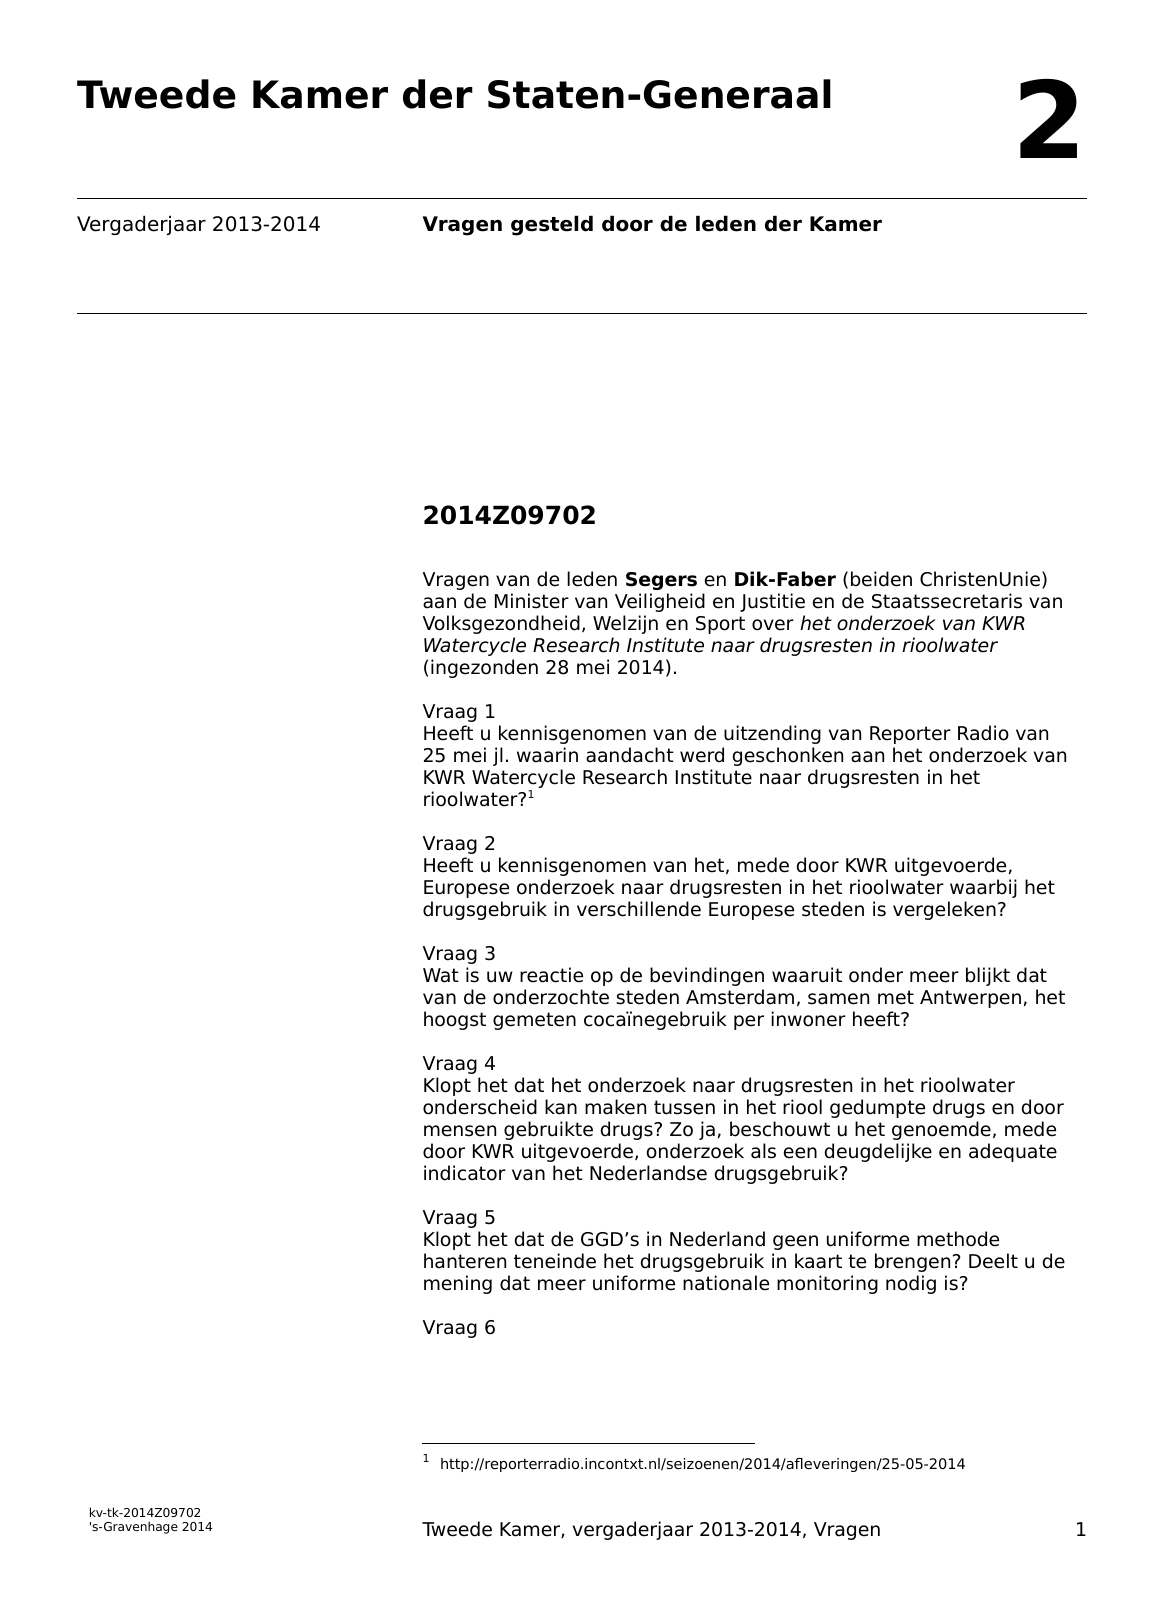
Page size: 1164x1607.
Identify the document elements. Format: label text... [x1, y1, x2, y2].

text Wat is uw reactie op de bevindingen waaruit onder meer blijkt dat van de onderzochte steden Amsterdam, samen met Antwerpen, het hoogst gemeten cocaïnegebruik per inwoner heeft? [422, 965, 1087, 1031]
table_cell Vergaderjaar 2013-2014 [77, 199, 422, 313]
text Vraag 1 [422, 701, 1087, 723]
text Vraag 6 [422, 1317, 1087, 1339]
table_cell Vragen gesteld door de leden der Kamer [422, 199, 1087, 313]
table_header 2 [886, 59, 1087, 198]
text Vraag 4 [422, 1053, 1087, 1075]
text Heeft u kennisgenomen van de uitzending van Reporter Radio van 25 mei jl. waarin aandacht werd geschonken aan het onderzoek van KWR Watercycle Research Institute naar drugsresten in het rioolwater? [422, 723, 1087, 811]
text 's-Gravenhage 2014 [88, 1520, 323, 1534]
text http://reporterradio.incontxt.nl/seizoenen/2014/afleveringen/25-05-2014 [422, 1452, 1087, 1474]
table_header Tweede Kamer der Staten-Generaal [77, 59, 886, 198]
text 2014Z09702 [422, 501, 1087, 531]
text Klopt het dat de GGD’s in Nederland geen uniforme methode hanteren teneinde het drugsgebruik in kaart te brengen? Deelt u de mening dat meer uniforme nationale monitoring nodig is? [422, 1229, 1087, 1295]
text Vragen van de leden Segers en Dik-Faber (beiden ChristenUnie) aan de Minister van Veiligheid en Justitie en de Staatssecretaris van Volksgezondheid, Welzijn en Sport over het onderzoek van KWR Watercycle Research Institute naar drugsresten in rioolwater (ingezonden 28 mei 2014). [422, 569, 1087, 679]
text Heeft u kennisgenomen van het, mede door KWR uitgevoerde, Europese onderzoek naar drugsresten in het rioolwater waarbij het drugsgebruik in verschillende Europese steden is vergeleken? [422, 855, 1087, 921]
text Vraag 5 [422, 1207, 1087, 1229]
text kv-tk-2014Z09702 [88, 1506, 323, 1520]
text Klopt het dat het onderzoek naar drugsresten in het rioolwater onderscheid kan maken tussen in het riool gedumpte drugs en door mensen gebruikte drugs? Zo ja, beschouwt u het genoemde, mede door KWR uitgevoerde, onderzoek als een deugdelijke en adequate indicator van het Nederlandse drugsgebruik? [422, 1075, 1087, 1185]
text Vraag 3 [422, 943, 1087, 965]
text Vraag 2 [422, 833, 1087, 855]
